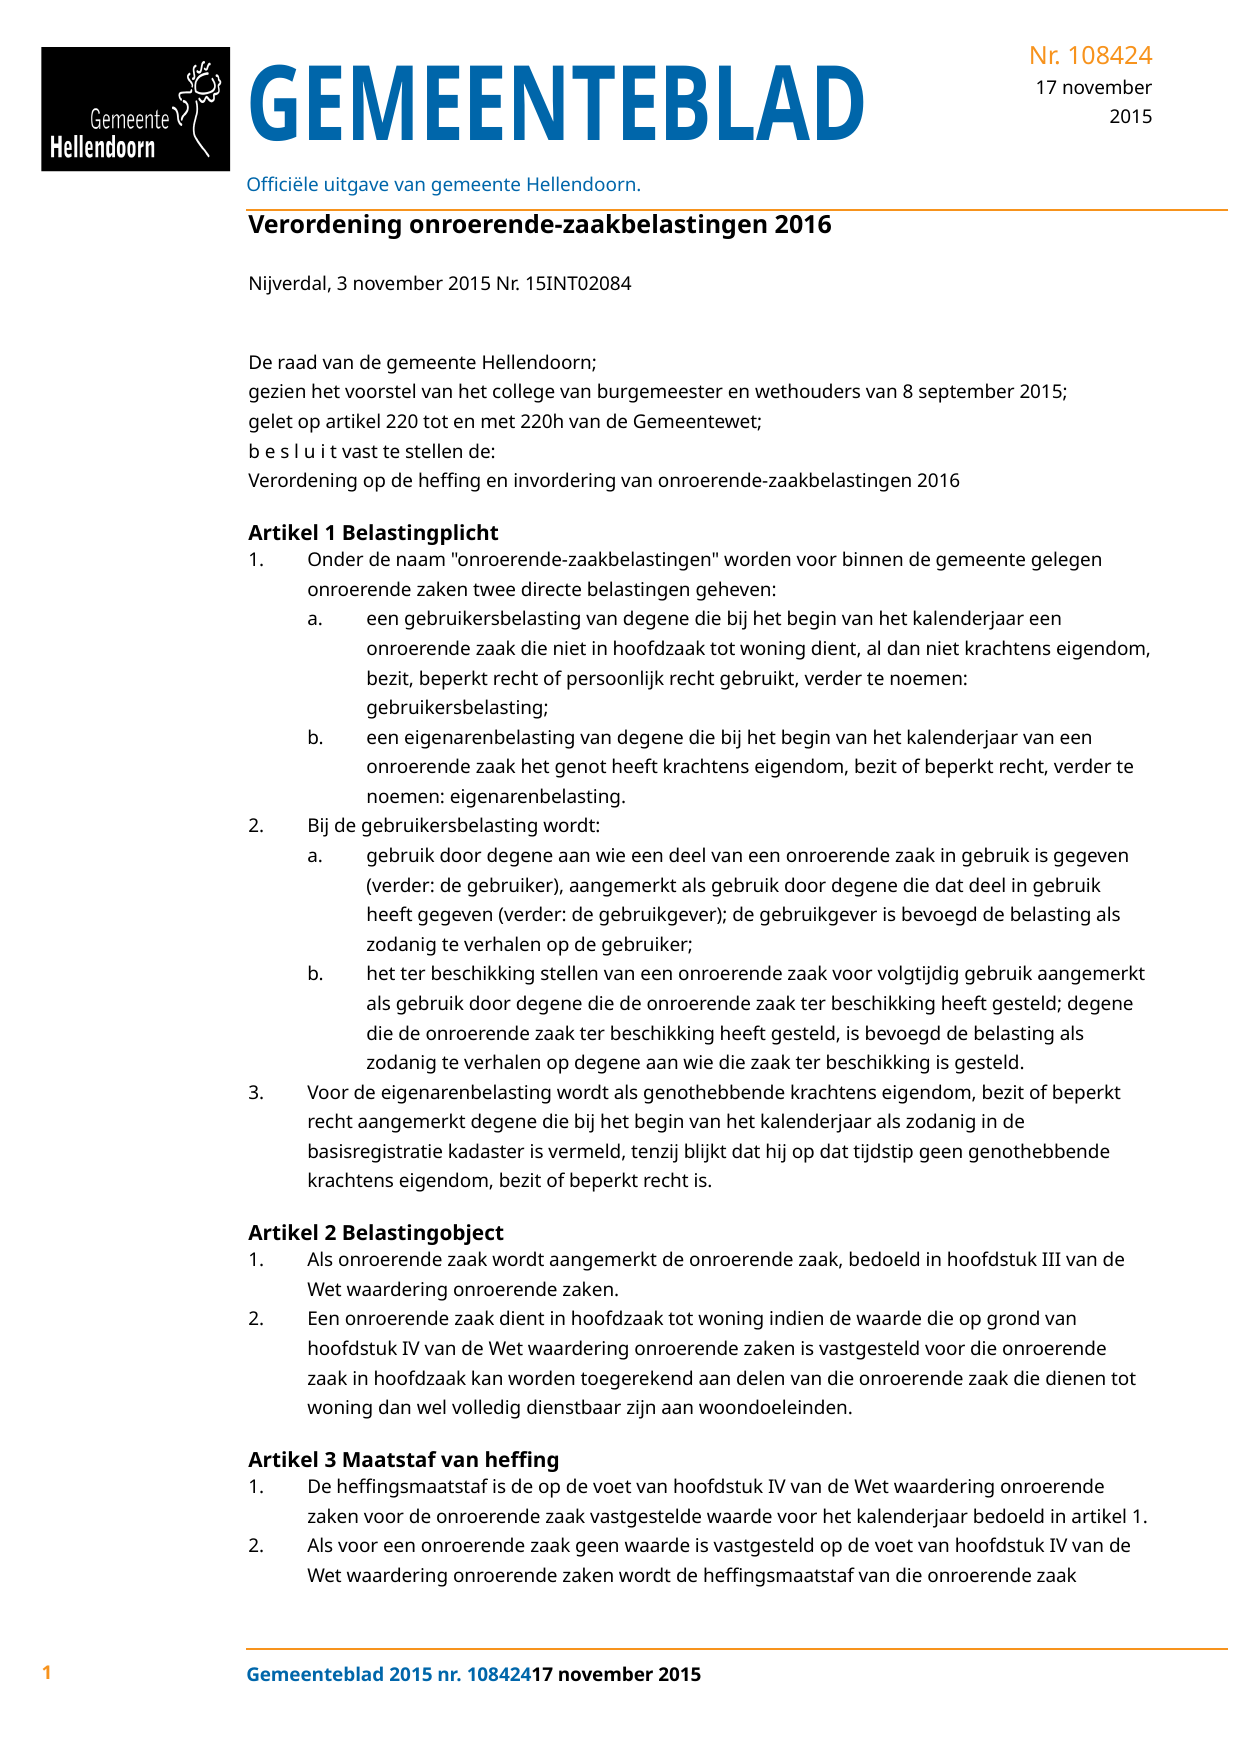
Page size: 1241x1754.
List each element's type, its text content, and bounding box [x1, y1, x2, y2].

list een gebruikersbelasting van degene die bij het begin van het kalenderjaar een onroerende zaak die niet in hoofdzaak tot woning dient, al dan niet krachtens eigendom, bezit, beperkt recht of persoonlijk recht gebruikt, verder te noemen: gebruikersbelasting; [307, 606, 1152, 720]
text b e s l u i t vast te stellen de: [248, 438, 1152, 464]
text gezien het voorstel van het college van burgemeester en wethouders van 8 september 2015; [248, 379, 1152, 404]
list het ter beschikking stellen van een onroerende zaak voor volgtijdig gebruik aangemerkt als gebruik door degene die de onroerende zaak ter beschikking heeft gesteld; degene die de onroerende zaak ter beschikking heeft gesteld, is bevoegd de belasting als zodanig te verhalen op degene aan wie die zaak ter beschikking is gesteld. [307, 961, 1152, 1075]
list Voor de eigenarenbelasting wordt als genothebbende krachtens eigendom, bezit of beperkt recht aangemerkt degene die bij het begin van het kalenderjaar als zodanig in de basisregistratie kadaster is vermeld, tenzij blijkt dat hij op dat tijdstip geen genothebbende krachtens eigendom, bezit of beperkt recht is. [248, 1079, 1152, 1193]
list gebruik door degene aan wie een deel van een onroerende zaak in gebruik is gegeven (verder: de gebruiker), aangemerkt als gebruik door degene die dat deel in gebruik heeft gegeven (verder: de gebruikgever); de gebruikgever is bevoegd de belasting als zodanig te verhalen op de gebruiker; [307, 842, 1152, 957]
text Artikel 2 Belastingobject [248, 1218, 1152, 1246]
list Onder de naam "onroerende-zaakbelastingen" worden voor binnen de gemeente gelegen onroerende zaken twee directe belastingen geheven: [248, 546, 1152, 602]
text Verordening op de heffing en invordering van onroerende-zaakbelastingen 2016 [248, 467, 1152, 493]
text Verordening onroerende-zaakbelastingen 2016 [248, 211, 1152, 241]
text Artikel 1 Belastingplicht [248, 518, 1152, 546]
list een eigenarenbelasting van degene die bij het begin van het kalenderjaar van een onroerende zaak het genot heeft krachtens eigendom, bezit of beperkt recht, verder te noemen: eigenarenbelasting. [307, 724, 1152, 809]
list Als voor een onroerende zaak geen waarde is vastgesteld op de voet van hoofdstuk IV van de Wet waardering onroerende zaken wordt de heffingsmaatstaf van die onroerende zaak [248, 1532, 1152, 1588]
text gelet op artikel 220 tot en met 220h van de Gemeentewet; [248, 408, 1152, 434]
list Een onroerende zaak dient in hoofdzaak tot woning indien de waarde die op grond van hoofdstuk IV van de Wet waardering onroerende zaken is vastgesteld voor die onroerende zaak in hoofdzaak kan worden toegerekend aan delen van die onroerende zaak die dienen tot woning dan wel volledig dienstbaar zijn aan woondoeleinden. [248, 1306, 1152, 1420]
list De heffingsmaatstaf is de op de voet van hoofdstuk IV van de Wet waardering onroerende zaken voor de onroerende zaak vastgestelde waarde voor het kalenderjaar bedoeld in artikel 1. [248, 1473, 1152, 1528]
text Nijverdal, 3 november 2015 Nr. 15INT02084 [248, 270, 1152, 296]
text De raad van de gemeente Hellendoorn; [248, 349, 1152, 375]
list Als onroerende zaak wordt aangemerkt de onroerende zaak, bedoeld in hoofdstuk III van de Wet waardering onroerende zaken. [248, 1246, 1152, 1302]
text Artikel 3 Maatstaf van heffing [248, 1445, 1152, 1473]
picture [41, 47, 231, 172]
list Bij de gebruikersbelasting wordt: [248, 813, 1152, 838]
